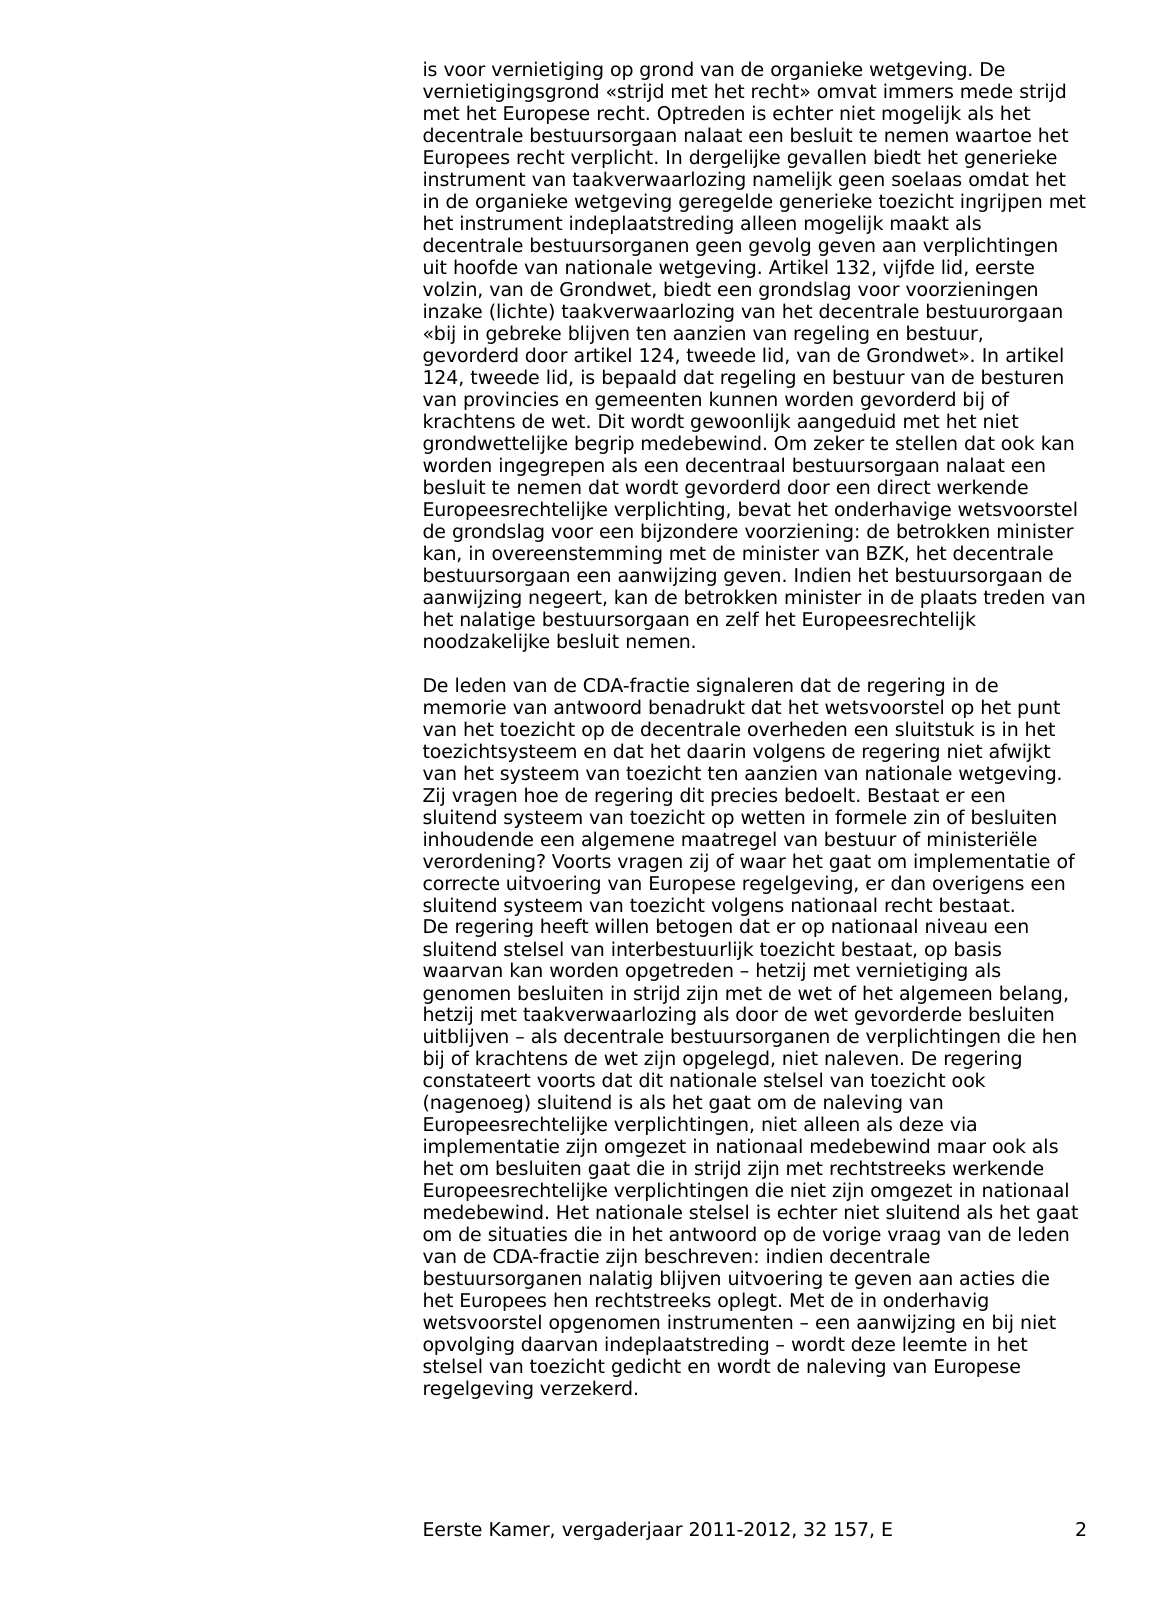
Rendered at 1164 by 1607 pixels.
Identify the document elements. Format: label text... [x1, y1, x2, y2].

text is voor vernietiging op grond van de organieke wetgeving. De vernietigingsgrond «strijd met het recht» omvat immers mede strijd met het Europese recht. Optreden is echter niet mogelijk als het decentrale bestuursorgaan nalaat een besluit te nemen waartoe het Europees recht verplicht. In dergelijke gevallen biedt het generieke instrument van taakverwaarlozing namelijk geen soelaas omdat het in de organieke wetgeving geregelde generieke toezicht ingrijpen met het instrument indeplaatstreding alleen mogelijk maakt als decentrale bestuursorganen geen gevolg geven aan verplichtingen uit hoofde van nationale wetgeving. Artikel 132, vijfde lid, eerste volzin, van de Grondwet, biedt een grondslag voor voorzieningen inzake (lichte) taakverwaarlozing van het decentrale bestuurorgaan «bij in gebreke blijven ten aanzien van regeling en bestuur, gevorderd door artikel 124, tweede lid, van de Grondwet». In artikel 124, tweede lid, is bepaald dat regeling en bestuur van de besturen van provincies en gemeenten kunnen worden gevorderd bij of krachtens de wet. Dit wordt gewoonlijk aangeduid met het niet grondwettelijke begrip medebewind. Om zeker te stellen dat ook kan worden ingegrepen als een decentraal bestuursorgaan nalaat een besluit te nemen dat wordt gevorderd door een direct werkende Europeesrechtelijke verplichting, bevat het onderhavige wetsvoorstel de grondslag voor een bijzondere voorziening: de betrokken minister kan, in overeenstemming met de minister van BZK, het decentrale bestuursorgaan een aanwijzing geven. Indien het bestuursorgaan de aanwijzing negeert, kan de betrokken minister in de plaats treden van het nalatige bestuursorgaan en zelf het Europeesrechtelijk noodzakelijke besluit nemen. [422, 59, 1087, 652]
text De leden van de CDA-fractie signaleren dat de regering in de memorie van antwoord benadrukt dat het wetsvoorstel op het punt van het toezicht op de decentrale overheden een sluitstuk is in het toezichtsysteem en dat het daarin volgens de regering niet afwijkt van het systeem van toezicht ten aanzien van nationale wetgeving. Zij vragen hoe de regering dit precies bedoelt. Bestaat er een sluitend systeem van toezicht op wetten in formele zin of besluiten inhoudende een algemene maatregel van bestuur of ministeriële verordening? Voorts vragen zij of waar het gaat om implementatie of correcte uitvoering van Europese regelgeving, er dan overigens een sluitend systeem van toezicht volgens nationaal recht bestaat. [422, 675, 1087, 916]
text De regering heeft willen betogen dat er op nationaal niveau een sluitend stelsel van interbestuurlijk toezicht bestaat, op basis waarvan kan worden opgetreden – hetzij met vernietiging als genomen besluiten in strijd zijn met de wet of het algemeen belang, hetzij met taakverwaarlozing als door de wet gevorderde besluiten uitblijven – als decentrale bestuursorganen de verplichtingen die hen bij of krachtens de wet zijn opgelegd, niet naleven. De regering constateert voorts dat dit nationale stelsel van toezicht ook (nagenoeg) sluitend is als het gaat om de naleving van Europeesrechtelijke verplichtingen, niet alleen als deze via implementatie zijn omgezet in nationaal medebewind maar ook als het om besluiten gaat die in strijd zijn met rechtstreeks werkende Europeesrechtelijke verplichtingen die niet zijn omgezet in nationaal medebewind. Het nationale stelsel is echter niet sluitend als het gaat om de situaties die in het antwoord op de vorige vraag van de leden van de CDA-fractie zijn beschreven: indien decentrale bestuursorganen nalatig blijven uitvoering te geven aan acties die het Europees hen rechtstreeks oplegt. Met de in onderhavig wetsvoorstel opgenomen instrumenten – een aanwijzing en bij niet opvolging daarvan indeplaatstreding – wordt deze leemte in het stelsel van toezicht gedicht en wordt de naleving van Europese regelgeving verzekerd. [422, 916, 1087, 1400]
